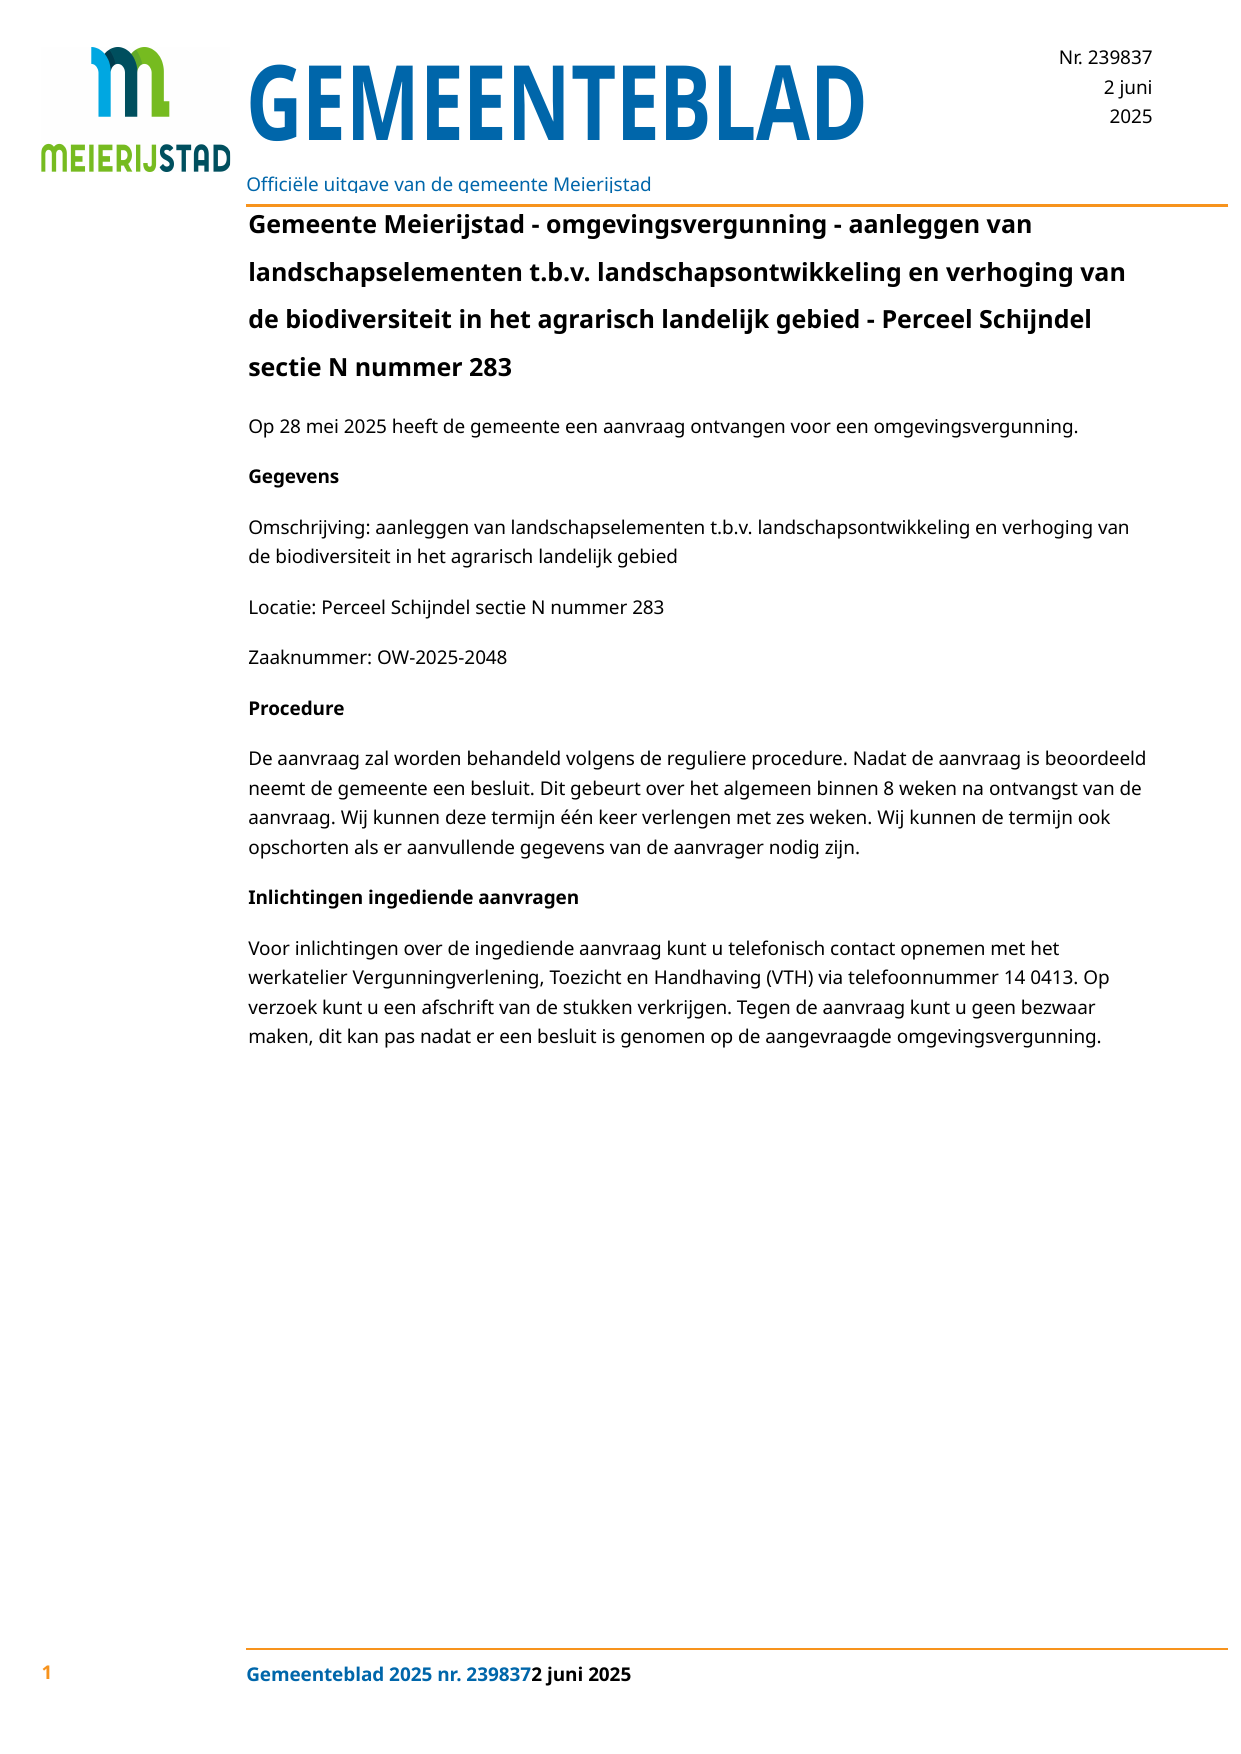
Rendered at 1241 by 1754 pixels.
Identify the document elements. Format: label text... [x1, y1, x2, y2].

text Zaaknummer: OW-2025-2048 [248, 644, 1152, 670]
text Procedure [248, 695, 1152, 721]
text De aanvraag zal worden behandeld volgens de reguliere procedure. Nadat de aanvraag is beoordeeld neemt de gemeente een besluit. Dit gebeurt over het algemeen binnen 8 weken na ontvangst van de aanvraag. Wij kunnen deze termijn één keer verlengen met zes weken. Wij kunnen de termijn ook opschorten als er aanvullende gegevens van de aanvrager nodig zijn. [248, 745, 1152, 860]
picture [41, 47, 231, 172]
text Gemeente Meierijstad - omgevingsvergunning - aanleggen van landschapselementen t.b.v. landschapsontwikkeling en verhoging van de biodiversiteit in het agrarisch landelijk gebied - Perceel Schijndel sectie N nummer 283 [248, 207, 1152, 384]
text Gegevens [248, 463, 1152, 489]
text Op 28 mei 2025 heeft de gemeente een aanvraag ontvangen voor een omgevingsvergunning. [248, 413, 1152, 439]
text Inlichtingen ingediende aanvragen [248, 884, 1152, 910]
text Voor inlichtingen over de ingediende aanvraag kunt u telefonisch contact opnemen met het werkatelier Vergunningverlening, Toezicht en Handhaving (VTH) via telefoonnummer 14 0413. Op verzoek kunt u een afschrift van de stukken verkrijgen. Tegen de aanvraag kunt u geen bezwaar maken, dit kan pas nadat er een besluit is genomen op de aangevraagde omgevingsvergunning. [248, 935, 1152, 1049]
text Locatie: Perceel Schijndel sectie N nummer 283 [248, 594, 1152, 620]
text Omschrijving: aanleggen van landschapselementen t.b.v. landschapsontwikkeling en verhoging van de biodiversiteit in het agrarisch landelijk gebied [248, 514, 1152, 569]
